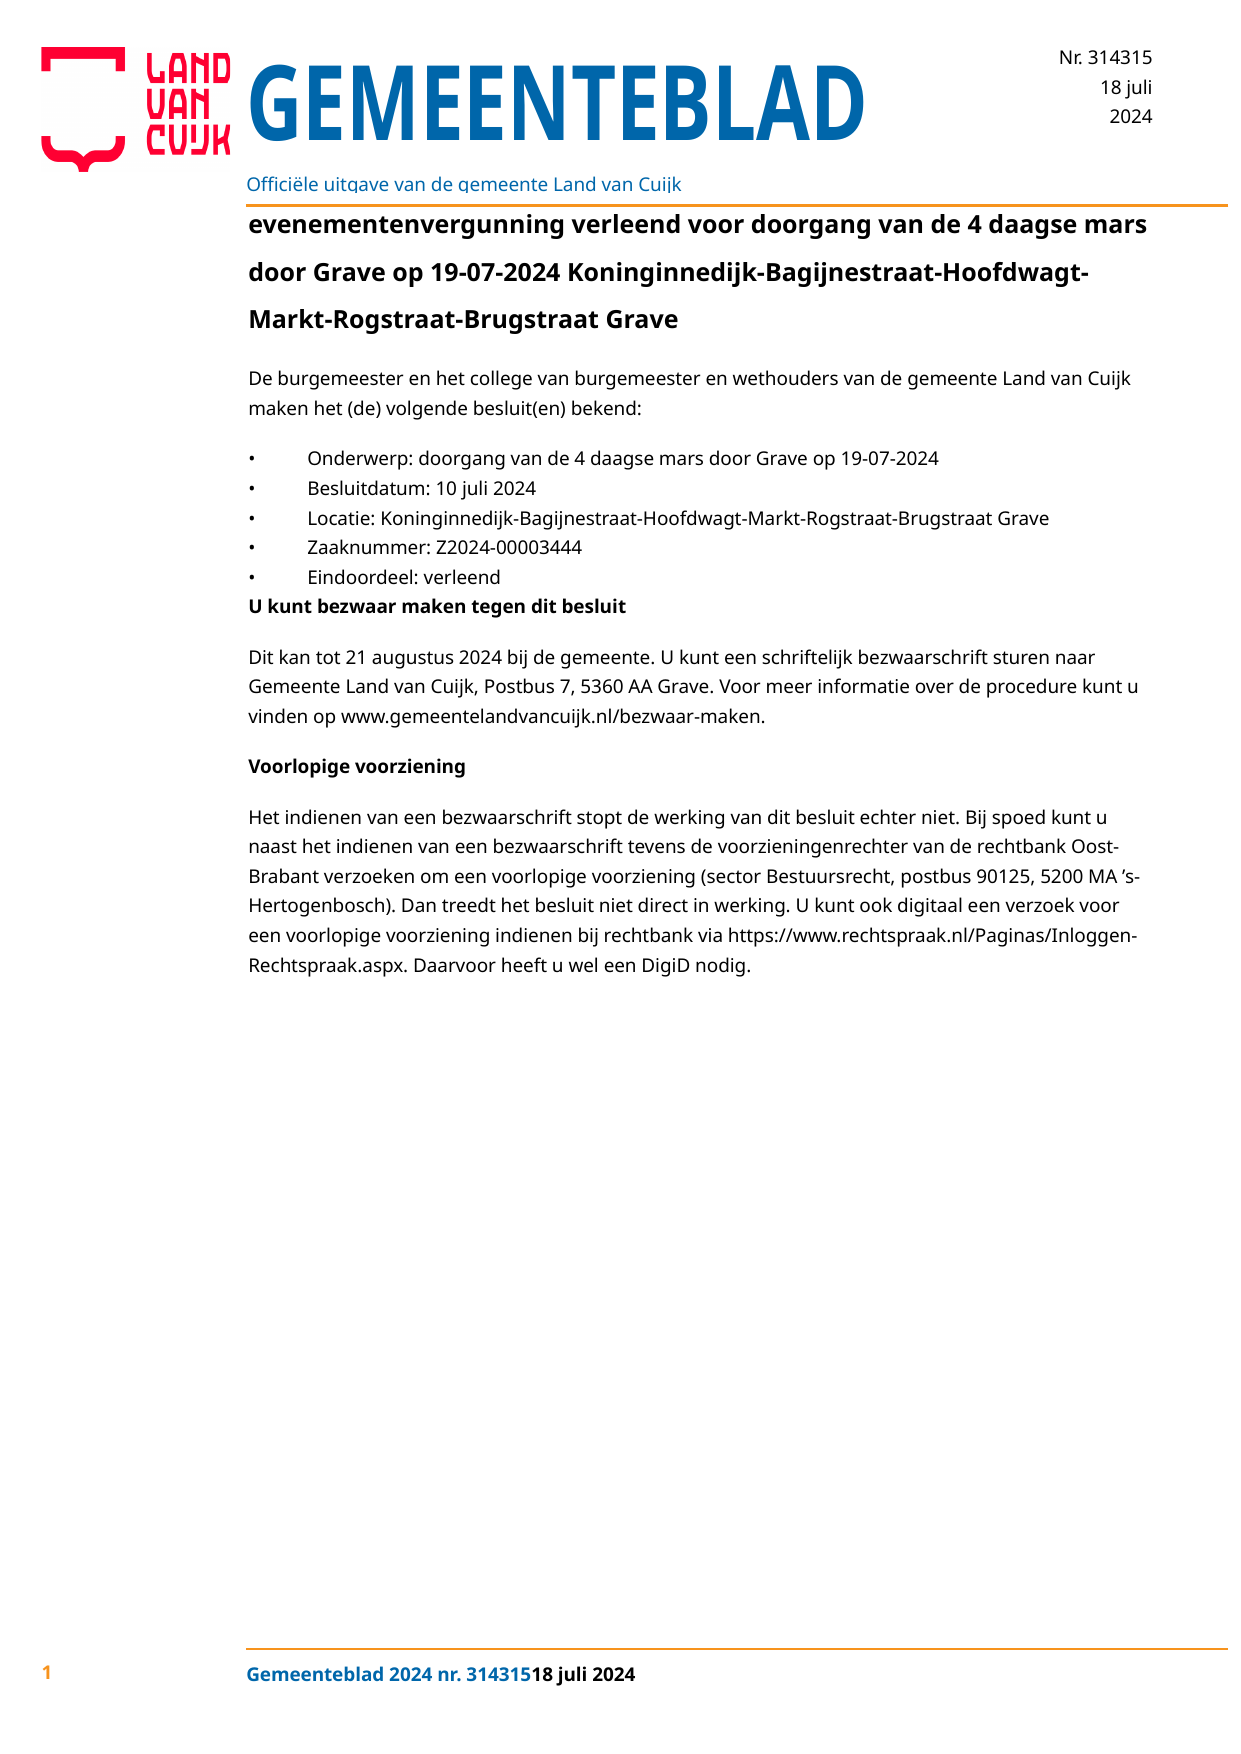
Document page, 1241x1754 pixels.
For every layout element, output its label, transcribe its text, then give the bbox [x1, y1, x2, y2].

list Zaaknummer: Z2024-00003444 [248, 534, 1152, 560]
text U kunt bezwaar maken tegen dit besluit [248, 593, 1152, 619]
text Het indienen van een bezwaarschrift stopt de werking van dit besluit echter niet. Bij spoed kunt u naast het indienen van een bezwaarschrift tevens de voorzieningenrechter van de rechtbank Oost-Brabant verzoeken om een voorlopige voorziening (sector Bestuursrecht, postbus 90125, 5200 MA ’s-Hertogenbosch). Dan treedt het besluit niet direct in werking. U kunt ook digitaal een verzoek voor een voorlopige voorziening indienen bij rechtbank via https://www.rechtspraak.nl/Paginas/Inloggen-Rechtspraak.aspx. Daarvoor heeft u wel een DigiD nodig. [248, 804, 1152, 977]
picture [41, 47, 231, 172]
list Besluitdatum: 10 juli 2024 [248, 475, 1152, 501]
list Onderwerp: doorgang van de 4 daagse mars door Grave op 19-07-2024 [248, 446, 1152, 471]
text evenementenvergunning verleend voor doorgang van de 4 daagse mars door Grave op 19-07-2024 Koninginnedijk-Bagijnestraat-Hoofdwagt-Markt-Rogstraat-Brugstraat Grave [248, 207, 1152, 336]
text Dit kan tot 21 augustus 2024 bij de gemeente. U kunt een schriftelijk bezwaarschrift sturen naar Gemeente Land van Cuijk, Postbus 7, 5360 AA Grave. Voor meer informatie over de procedure kunt u vinden op www.gemeentelandvancuijk.nl/bezwaar-maken. [248, 644, 1152, 729]
text Voorlopige voorziening [248, 753, 1152, 779]
list Eindoordeel: verleend [248, 564, 1152, 589]
list Locatie: Koninginnedijk-Bagijnestraat-Hoofdwagt-Markt-Rogstraat-Brugstraat Grave [248, 505, 1152, 530]
text De burgemeester en het college van burgemeester en wethouders van de gemeente Land van Cuijk maken het (de) volgende besluit(en) bekend: [248, 366, 1152, 421]
